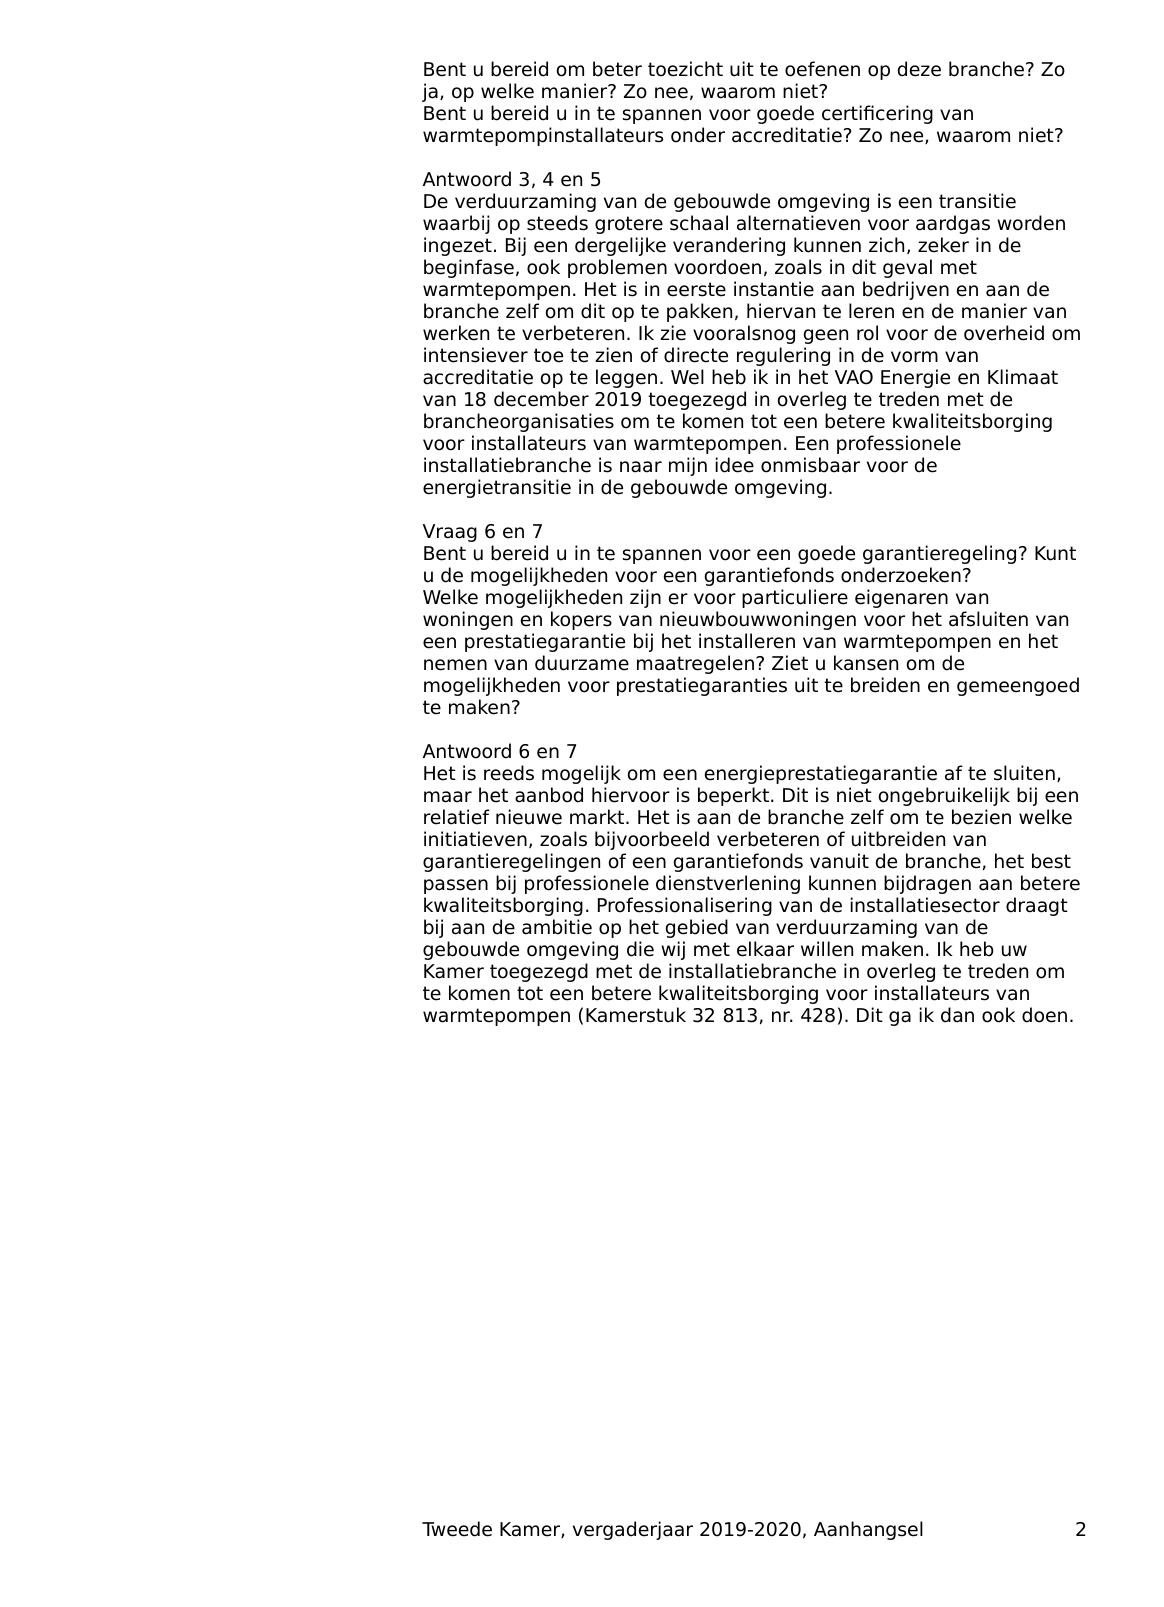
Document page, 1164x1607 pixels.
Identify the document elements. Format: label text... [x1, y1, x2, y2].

text Antwoord 3, 4 en 5 [422, 169, 1087, 191]
text Bent u bereid om beter toezicht uit te oefenen op deze branche? Zo ja, op welke manier? Zo nee, waarom niet? [422, 59, 1087, 103]
text Antwoord 6 en 7 [422, 741, 1087, 763]
text Het is reeds mogelijk om een energieprestatiegarantie af te sluiten, maar het aanbod hiervoor is beperkt. Dit is niet ongebruikelijk bij een relatief nieuwe markt. Het is aan de branche zelf om te bezien welke initiatieven, zoals bijvoorbeeld verbeteren of uitbreiden van garantieregelingen of een garantiefonds vanuit de branche, het best passen bij professionele dienstverlening kunnen bijdragen aan betere kwaliteitsborging. Professionalisering van de installatiesector draagt bij aan de ambitie op het gebied van verduurzaming van de gebouwde omgeving die wij met elkaar willen maken. Ik heb uw Kamer toegezegd met de installatiebranche in overleg te treden om te komen tot een betere kwaliteitsborging voor installateurs van warmtepompen (Kamerstuk 32 813, nr. 428). Dit ga ik dan ook doen. [422, 763, 1087, 1027]
text Bent u bereid u in te spannen voor goede certificering van warmtepompinstallateurs onder accreditatie? Zo nee, waarom niet? [422, 103, 1087, 147]
text Bent u bereid u in te spannen voor een goede garantieregeling? Kunt u de mogelijkheden voor een garantiefonds onderzoeken? [422, 543, 1087, 587]
text Vraag 6 en 7 [422, 521, 1087, 543]
text Welke mogelijkheden zijn er voor particuliere eigenaren van woningen en kopers van nieuwbouwwoningen voor het afsluiten van een prestatiegarantie bij het installeren van warmtepompen en het nemen van duurzame maatregelen? Ziet u kansen om de mogelijkheden voor prestatiegaranties uit te breiden en gemeengoed te maken? [422, 587, 1087, 719]
text De verduurzaming van de gebouwde omgeving is een transitie waarbij op steeds grotere schaal alternatieven voor aardgas worden ingezet. Bij een dergelijke verandering kunnen zich, zeker in de beginfase, ook problemen voordoen, zoals in dit geval met warmtepompen. Het is in eerste instantie aan bedrijven en aan de branche zelf om dit op te pakken, hiervan te leren en de manier van werken te verbeteren. Ik zie vooralsnog geen rol voor de overheid om intensiever toe te zien of directe regulering in de vorm van accreditatie op te leggen. Wel heb ik in het VAO Energie en Klimaat van 18 december 2019 toegezegd in overleg te treden met de brancheorganisaties om te komen tot een betere kwaliteitsborging voor installateurs van warmtepompen. Een professionele installatiebranche is naar mijn idee onmisbaar voor de energietransitie in de gebouwde omgeving. [422, 191, 1087, 499]
